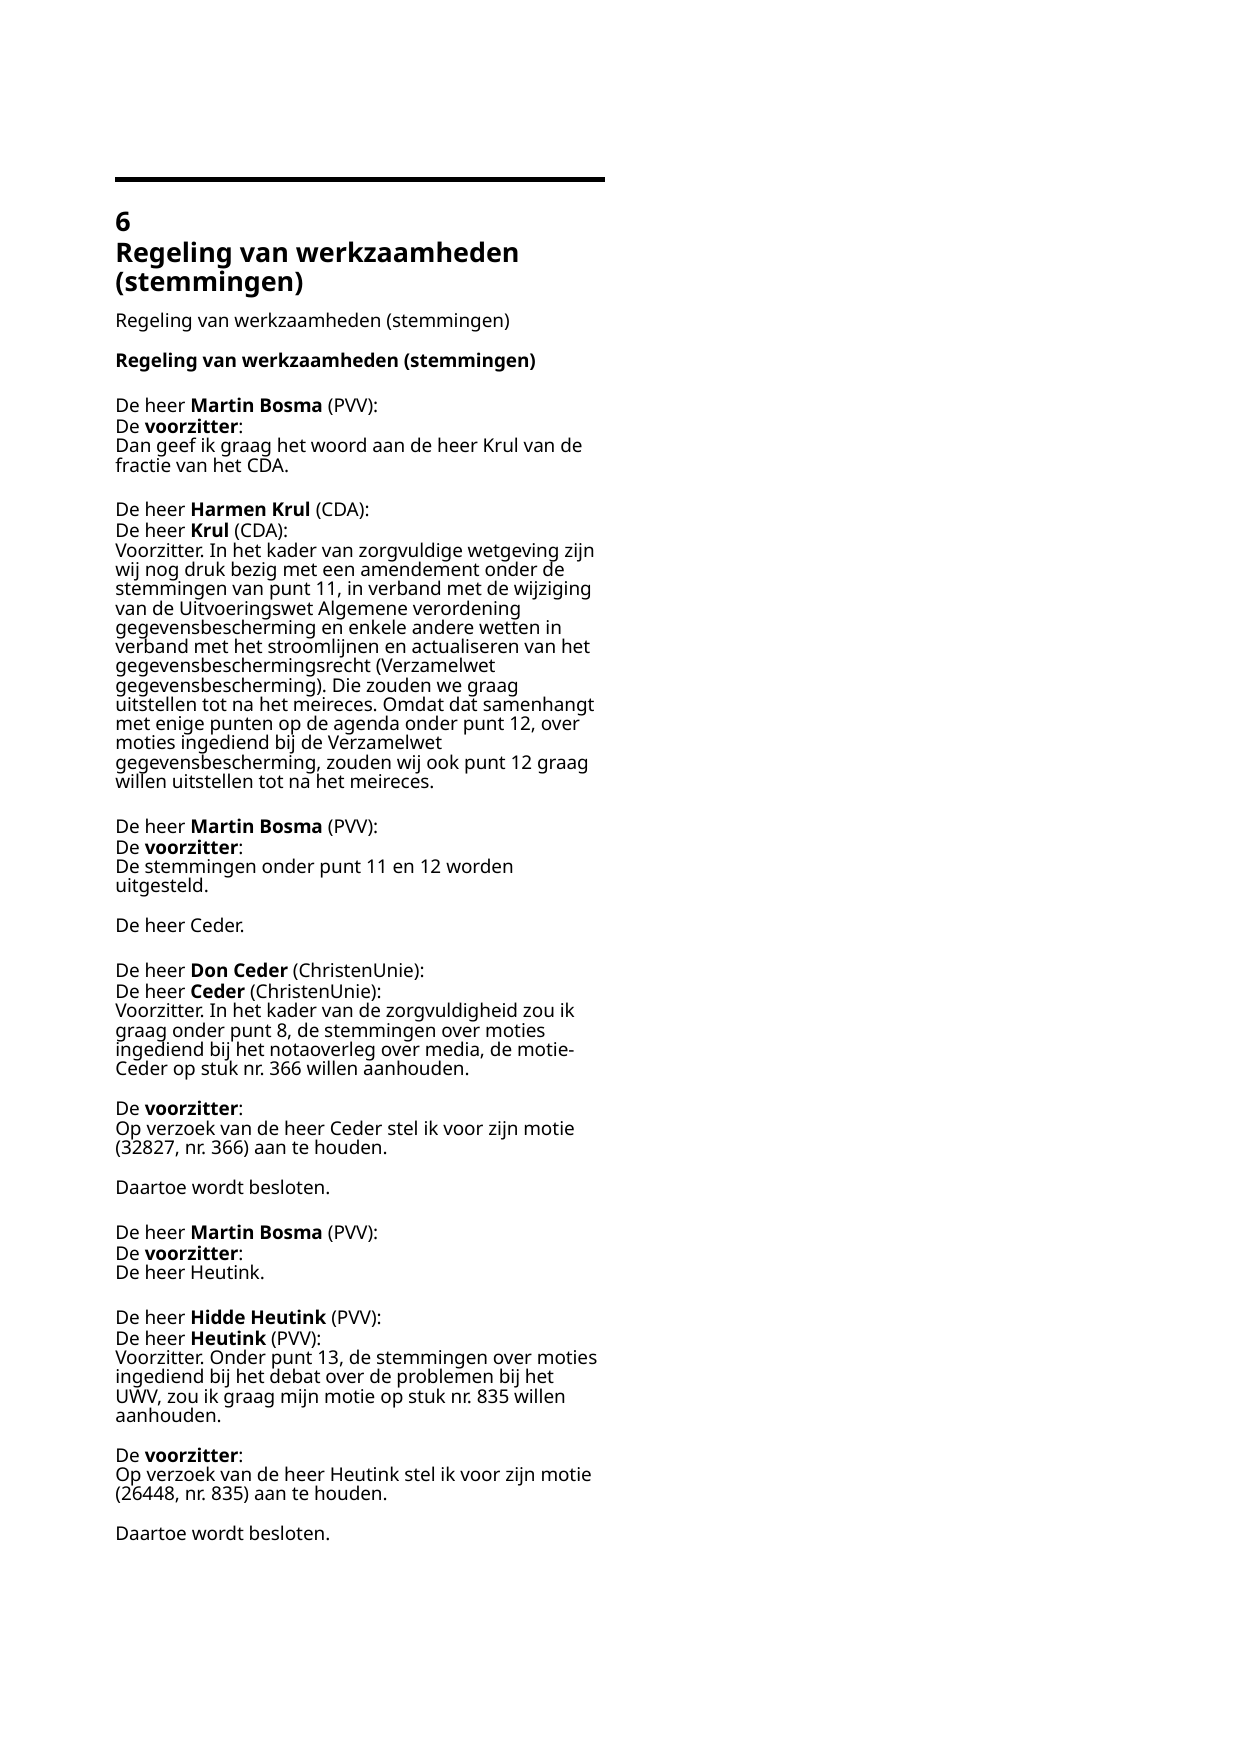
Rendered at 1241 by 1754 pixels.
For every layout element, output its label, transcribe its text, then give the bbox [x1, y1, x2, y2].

text Dan geef ik graag het woord aan de heer Krul van de fractie van het CDA. [115, 437, 605, 476]
text Regeling van werkzaamheden (stemmingen) [115, 239, 605, 312]
text De heer Ceder. [115, 917, 605, 937]
text De heer Heutink. [115, 1264, 605, 1283]
text De voorzitter: [115, 1245, 605, 1264]
text De heer Martin Bosma (PVV): [115, 813, 605, 839]
text De heer Heutink (PVV): [115, 1330, 605, 1349]
text Daartoe wordt besloten. [115, 1525, 605, 1545]
text De voorzitter: [115, 1447, 605, 1466]
text De heer Harmen Krul (CDA): [115, 497, 605, 522]
text De heer Krul (CDA): [115, 522, 605, 542]
text De voorzitter: [115, 418, 605, 437]
text Op verzoek van de heer Ceder stel ik voor zijn motie (32827, nr. 366) aan te houden. [115, 1119, 605, 1158]
text Daartoe wordt besloten. [115, 1179, 605, 1198]
text De stemmingen onder punt 11 en 12 worden uitgesteld. [115, 858, 605, 897]
text De voorzitter: [115, 1100, 605, 1119]
text Voorzitter. In het kader van zorgvuldige wetgeving zijn wij nog druk bezig met een amendement onder de stemmingen van punt 11, in verband met de wijziging van de Uitvoeringswet Algemene verordening gegevensbescherming en enkele andere wetten in verband met het stroomlijnen en actualiseren van het gegevensbeschermingsrecht (Verzamelwet gegevensbescherming). Die zouden we graag uitstellen tot na het meireces. Omdat dat samenhangt met enige punten op de agenda onder punt 12, over moties ingediend bij de Verzamelwet gegevensbescherming, zouden wij ook punt 12 graag willen uitstellen tot na het meireces. [115, 542, 605, 792]
text De heer Martin Bosma (PVV): [115, 1219, 605, 1245]
text Regeling van werkzaamheden (stemmingen) [115, 312, 605, 332]
text De heer Hidde Heutink (PVV): [115, 1304, 605, 1330]
text Regeling van werkzaamheden (stemmingen) [115, 352, 605, 372]
text 6 [115, 203, 605, 239]
text De heer Don Ceder (ChristenUnie): [115, 957, 605, 983]
text De heer Martin Bosma (PVV): [115, 392, 605, 418]
text Voorzitter. Onder punt 13, de stemmingen over moties ingediend bij het debat over de problemen bij het UWV, zou ik graag mijn motie op stuk nr. 835 willen aanhouden. [115, 1349, 605, 1426]
text Voorzitter. In het kader van de zorgvuldigheid zou ik graag onder punt 8, de stemmingen over moties ingediend bij het notaoverleg over media, de motie-Ceder op stuk nr. 366 willen aanhouden. [115, 1002, 605, 1079]
text De voorzitter: [115, 839, 605, 858]
text De heer Ceder (ChristenUnie): [115, 983, 605, 1002]
text Op verzoek van de heer Heutink stel ik voor zijn motie (26448, nr. 835) aan te houden. [115, 1466, 605, 1505]
